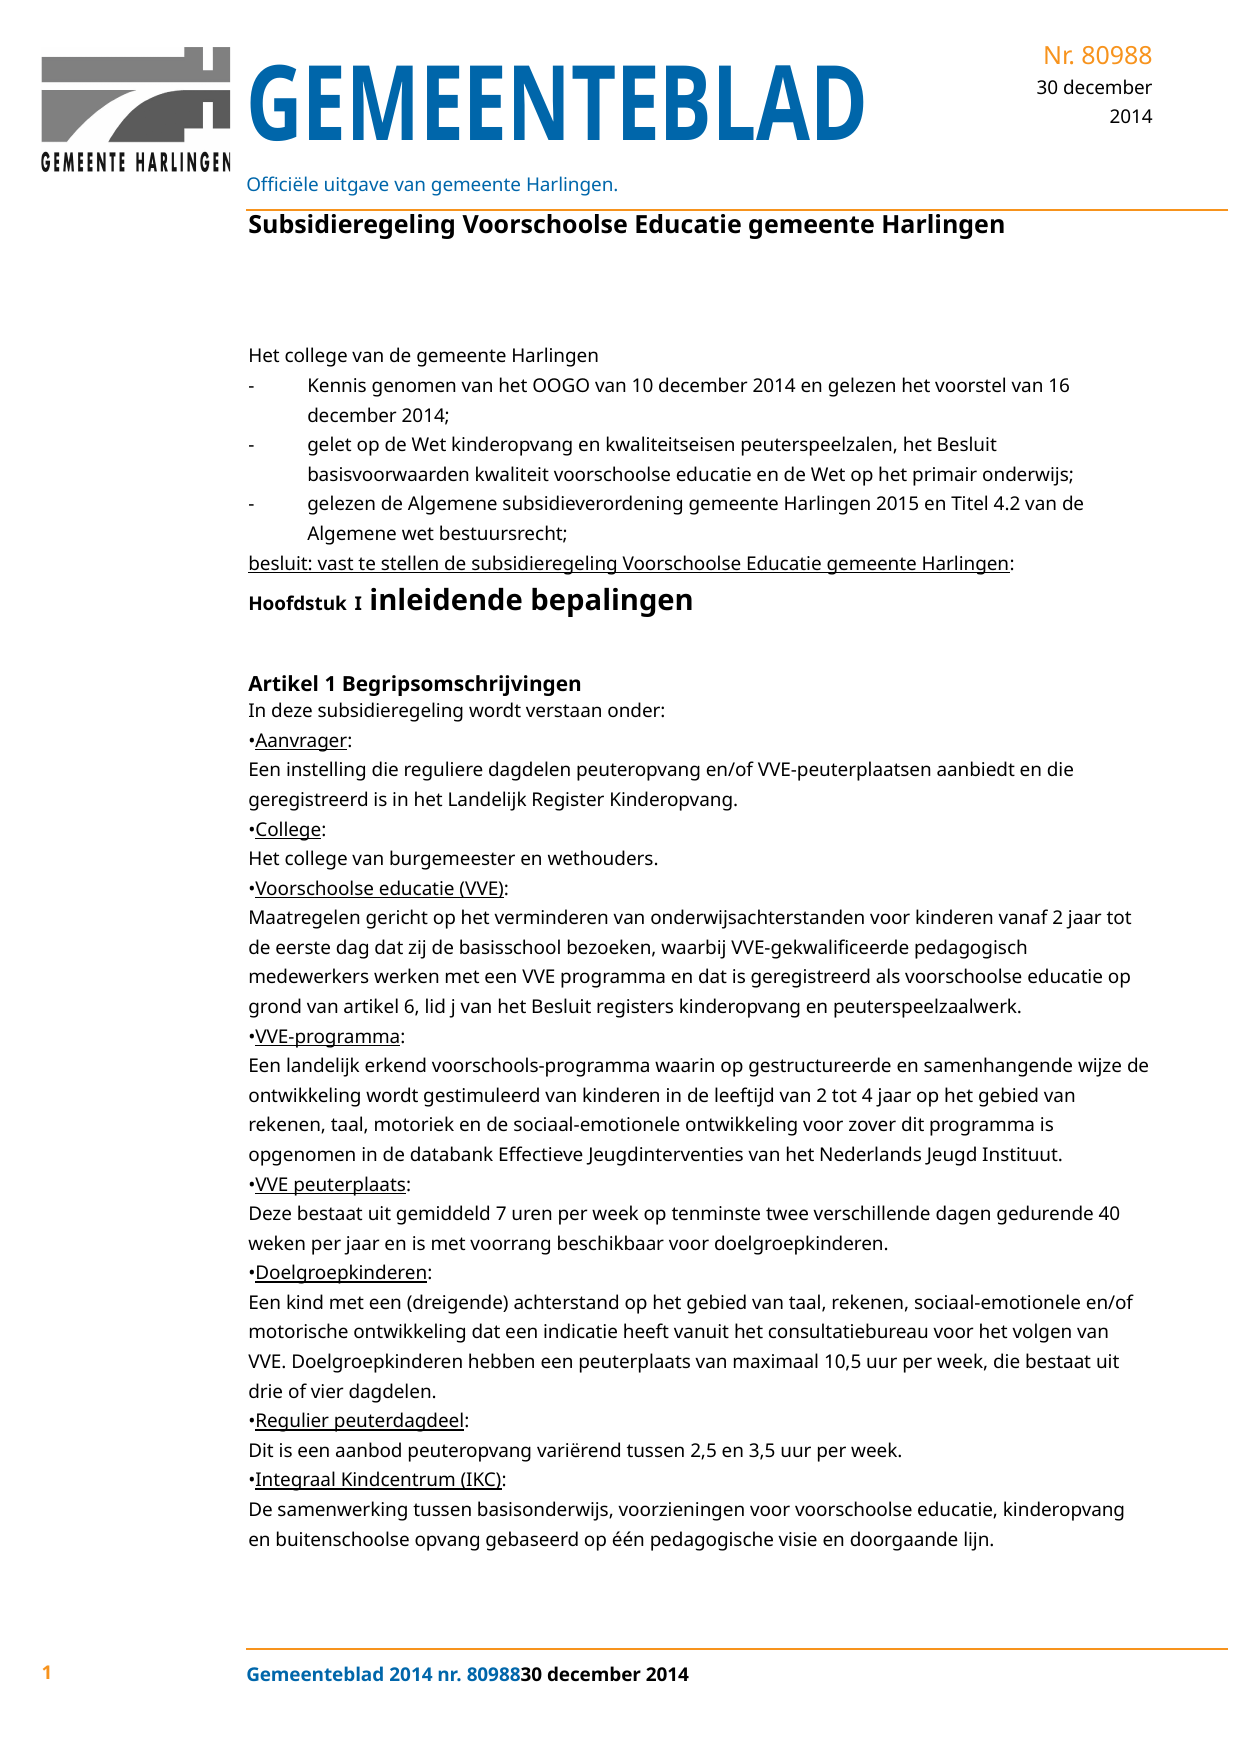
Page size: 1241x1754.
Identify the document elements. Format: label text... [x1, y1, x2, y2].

text Dit is een aanbod peuteropvang variërend tussen 2,5 en 3,5 uur per week. [248, 1437, 1152, 1463]
text In deze subsidieregeling wordt verstaan onder: [248, 697, 1152, 723]
text Een kind met een (dreigende) achterstand op het gebied van taal, rekenen, sociaal-emotionele en/of motorische ontwikkeling dat een indicatie heeft vanuit het consultatiebureau voor het volgen van VVE. Doelgroepkinderen hebben een peuterplaats van maximaal 10,5 uur per week, die bestaat uit drie of vier dagdelen. [248, 1289, 1152, 1403]
text •VVE-programma: [248, 1023, 1152, 1048]
list gelet op de Wet kinderopvang en kwaliteitseisen peuterspeelzalen, het Besluit basisvoorwaarden kwaliteit voorschoolse educatie en de Wet op het primair onderwijs; [248, 431, 1152, 487]
list Kennis genomen van het OOGO van 10 december 2014 en gelezen het voorstel van 16 december 2014; [248, 372, 1152, 427]
text •College: [248, 816, 1152, 841]
text •Aanvrager: [248, 727, 1152, 753]
text Maatregelen gericht op het verminderen van onderwijsachterstanden voor kinderen vanaf 2 jaar tot de eerste dag dat zij de basisschool bezoeken, waarbij VVE-gekwalificeerde pedagogisch medewerkers werken met een VVE programma en dat is geregistreerd als voorschoolse educatie op grond van artikel 6, lid j van het Besluit registers kinderopvang en peuterspeelzaalwerk. [248, 904, 1152, 1019]
text De samenwerking tussen basisonderwijs, voorzieningen voor voorschoolse educatie, kinderopvang en buitenschoolse opvang gebaseerd op één pedagogische visie en doorgaande lijn. [248, 1496, 1152, 1551]
picture [41, 47, 231, 172]
text Het college van burgemeester en wethouders. [248, 845, 1152, 871]
text Deze bestaat uit gemiddeld 7 uren per week op tenminste twee verschillende dagen gedurende 40 weken per jaar en is met voorrang beschikbaar voor doelgroepkinderen. [248, 1200, 1152, 1256]
text Subsidieregeling Voorschoolse Educatie gemeente Harlingen [248, 211, 1152, 241]
text Een landelijk erkend voorschools-programma waarin op gestructureerde en samenhangende wijze de ontwikkeling wordt gestimuleerd van kinderen in de leeftijd van 2 tot 4 jaar op het gebied van rekenen, taal, motoriek en de sociaal-emotionele ontwikkeling voor zover dit programma is opgenomen in de databank Effectieve Jeugdinterventies van het Nederlands Jeugd Instituut. [248, 1052, 1152, 1167]
list gelezen de Algemene subsidieverordening gemeente Harlingen 2015 en Titel 4.2 van de Algemene wet bestuursrecht; [248, 491, 1152, 546]
text •Integraal Kindcentrum (IKC): [248, 1467, 1152, 1492]
text Het college van de gemeente Harlingen [248, 343, 1152, 368]
text Een instelling die reguliere dagdelen peuteropvang en/of VVE-peuterplaatsen aanbiedt en die geregistreerd is in het Landelijk Register Kinderopvang. [248, 757, 1152, 812]
text •Doelgroepkinderen: [248, 1259, 1152, 1285]
text •Regulier peuterdagdeel: [248, 1407, 1152, 1433]
text Hoofdstuk I inleidende bepalingen [248, 579, 1152, 619]
text •Voorschoolse educatie (VVE): [248, 875, 1152, 901]
text besluit: vast te stellen de subsidieregeling Voorschoolse Educatie gemeente Harlingen: [248, 550, 1152, 575]
text Artikel 1 Begripsomschrijvingen [248, 669, 1152, 697]
text •VVE peuterplaats: [248, 1171, 1152, 1196]
